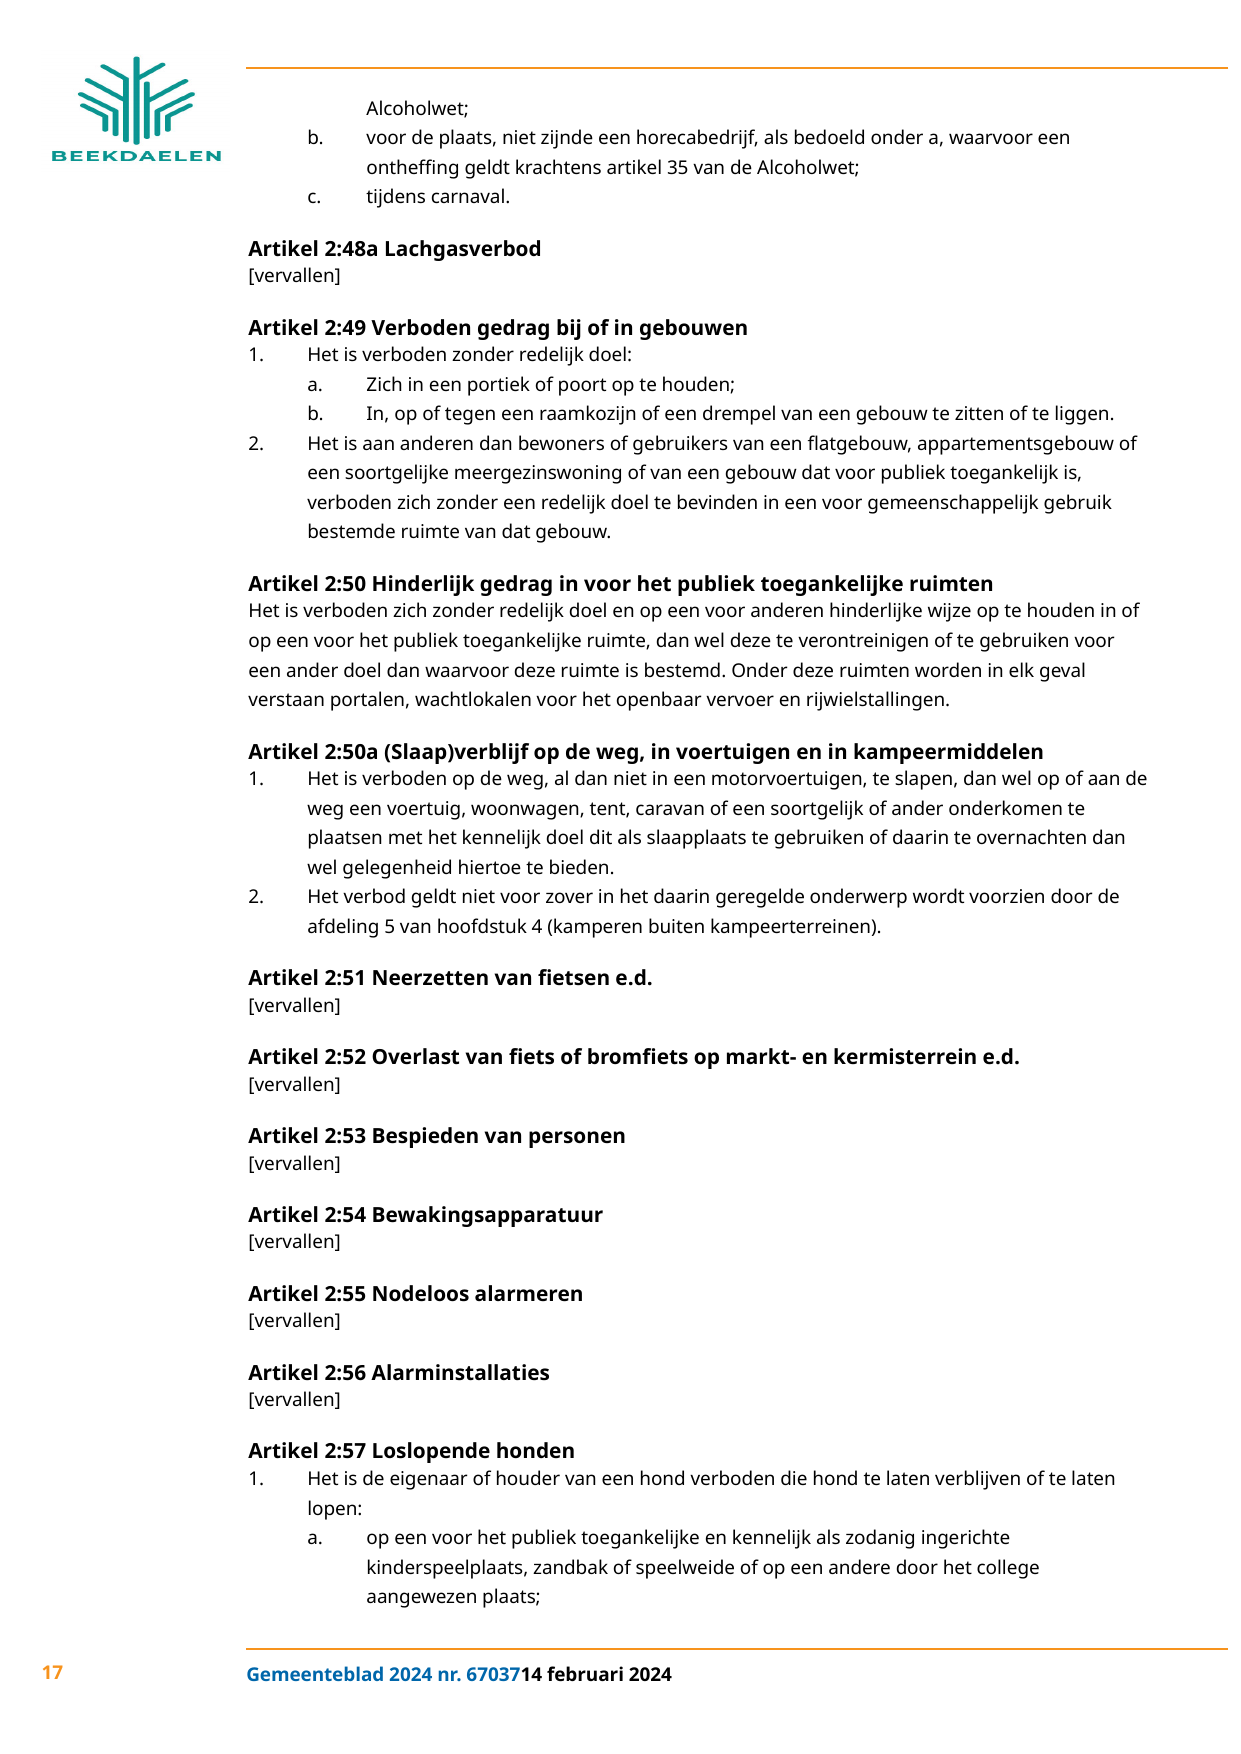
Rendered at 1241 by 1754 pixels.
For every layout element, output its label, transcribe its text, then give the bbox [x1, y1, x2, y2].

list In, op of tegen een raamkozijn of een drempel van een gebouw te zitten of te liggen. [307, 400, 1152, 426]
text Artikel 2:53 Bespieden van personen [248, 1121, 1152, 1150]
text Artikel 2:49 Verboden gedrag bij of in gebouwen [248, 313, 1152, 341]
text Artikel 2:52 Overlast van fiets of bromfiets op markt- en kermisterrein e.d. [248, 1042, 1152, 1071]
text [vervallen] [248, 1307, 1152, 1333]
text Artikel 2:57 Loslopende honden [248, 1437, 1152, 1465]
text [vervallen] [248, 1071, 1152, 1097]
list voor de plaats, niet zijnde een horecabedrijf, als bedoeld onder a, waarvoor een ontheffing geldt krachtens artikel 35 van de Alcoholwet; [307, 124, 1152, 180]
list Zich in een portiek of poort op te houden; [307, 371, 1152, 397]
text [vervallen] [248, 1228, 1152, 1254]
list Het is aan anderen dan bewoners of gebruikers van een flatgebouw, appartementsgebouw of een soortgelijke meergezinswoning of van een gebouw dat voor publiek toegankelijk is, verboden zich zonder een redelijk doel te bevinden in een voor gemeenschappelijk gebruik bestemde ruimte van dat gebouw. [248, 430, 1152, 544]
text [vervallen] [248, 1150, 1152, 1175]
text Artikel 2:55 Nodeloos alarmeren [248, 1279, 1152, 1307]
list Het verbod geldt niet voor zover in het daarin geregelde onderwerp wordt voorzien door de afdeling 5 van hoofdstuk 4 (kamperen buiten kampeerterreinen). [248, 883, 1152, 939]
list tijdens carnaval. [307, 183, 1152, 209]
picture [41, 47, 231, 172]
text Artikel 2:50 Hinderlijk gedrag in voor het publiek toegankelijke ruimten [248, 569, 1152, 598]
text Artikel 2:50a (Slaap)verblijf op de weg, in voertuigen en in kampeermiddelen [248, 737, 1152, 765]
list Het is verboden op de weg, al dan niet in een motorvoertuigen, te slapen, dan wel op of aan de weg een voertuig, woonwagen, tent, caravan of een soortgelijk of ander onderkomen te plaatsen met het kennelijk doel dit als slaapplaats te gebruiken of daarin te overnachten dan wel gelegenheid hiertoe te bieden. [248, 765, 1152, 880]
text Artikel 2:48a Lachgasverbod [248, 234, 1152, 262]
text [vervallen] [248, 262, 1152, 288]
text Artikel 2:56 Alarminstallaties [248, 1358, 1152, 1386]
text [vervallen] [248, 992, 1152, 1018]
text Artikel 2:51 Neerzetten van fietsen e.d. [248, 963, 1152, 992]
text Artikel 2:54 Bewakingsapparatuur [248, 1200, 1152, 1228]
list Het is verboden zonder redelijk doel: [248, 341, 1152, 367]
list op een voor het publiek toegankelijke en kennelijk als zodanig ingerichte kinderspeelplaats, zandbak of speelweide of op een andere door het college aangewezen plaats; [307, 1524, 1152, 1609]
text [vervallen] [248, 1386, 1152, 1412]
list Het is de eigenaar of houder van een hond verboden die hond te laten verblijven of te laten lopen: [248, 1465, 1152, 1520]
list Alcoholwet; [307, 95, 1152, 121]
text Het is verboden zich zonder redelijk doel en op een voor anderen hinderlijke wijze op te houden in of op een voor het publiek toegankelijke ruimte, dan wel deze te verontreinigen of te gebruiken voor een ander doel dan waarvoor deze ruimte is bestemd. Onder deze ruimten worden in elk geval verstaan portalen, wachtlokalen voor het openbaar vervoer en rijwielstallingen. [248, 598, 1152, 712]
